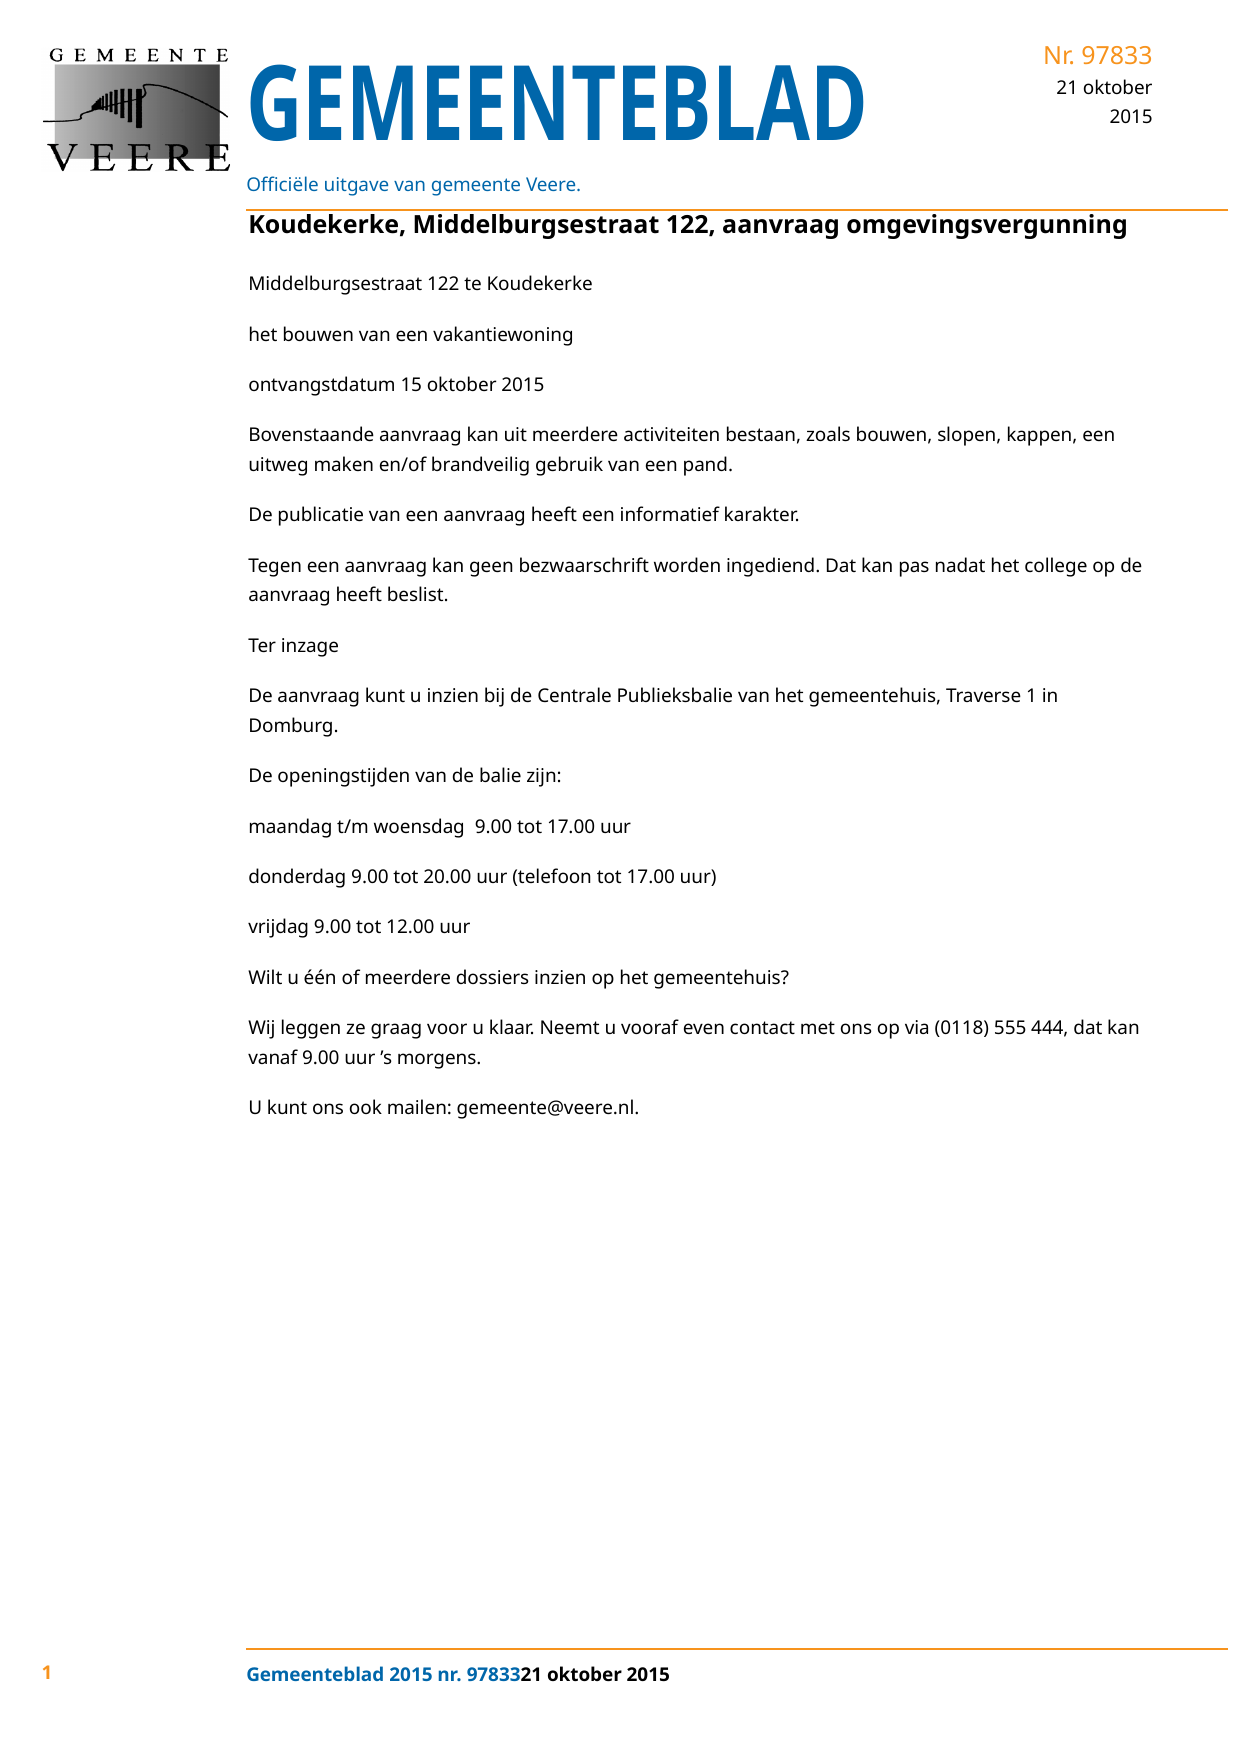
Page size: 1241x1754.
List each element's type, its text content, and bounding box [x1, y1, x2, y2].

text De openingstijden van de balie zijn: [248, 762, 1152, 788]
text Wij leggen ze graag voor u klaar. Neemt u vooraf even contact met ons op via (0118) 555 444, dat kan vanaf 9.00 uur ’s morgens. [248, 1014, 1152, 1070]
text het bouwen van een vakantiewoning [248, 321, 1152, 346]
text Tegen een aanvraag kan geen bezwaarschrift worden ingediend. Dat kan pas nadat het college op de aanvraag heeft beslist. [248, 552, 1152, 607]
picture [41, 47, 231, 172]
text maandag t/m woensdag 9.00 tot 17.00 uur [248, 813, 1152, 838]
text Koudekerke, Middelburgsestraat 122, aanvraag omgevingsvergunning [248, 211, 1152, 241]
text Middelburgsestraat 122 te Koudekerke [248, 270, 1152, 296]
text ontvangstdatum 15 oktober 2015 [248, 371, 1152, 397]
text Ter inzage [248, 632, 1152, 658]
text donderdag 9.00 tot 20.00 uur (telefoon tot 17.00 uur) [248, 863, 1152, 889]
text Bovenstaande aanvraag kan uit meerdere activiteiten bestaan, zoals bouwen, slopen, kappen, een uitweg maken en/of brandveilig gebruik van een pand. [248, 422, 1152, 477]
text vrijdag 9.00 tot 12.00 uur [248, 914, 1152, 939]
text U kunt ons ook mailen: gemeente@veere.nl. [248, 1094, 1152, 1120]
text De publicatie van een aanvraag heeft een informatief karakter. [248, 502, 1152, 527]
text De aanvraag kunt u inzien bij de Centrale Publieksbalie van het gemeentehuis, Traverse 1 in Domburg. [248, 682, 1152, 738]
text Wilt u één of meerdere dossiers inzien op het gemeentehuis? [248, 964, 1152, 990]
